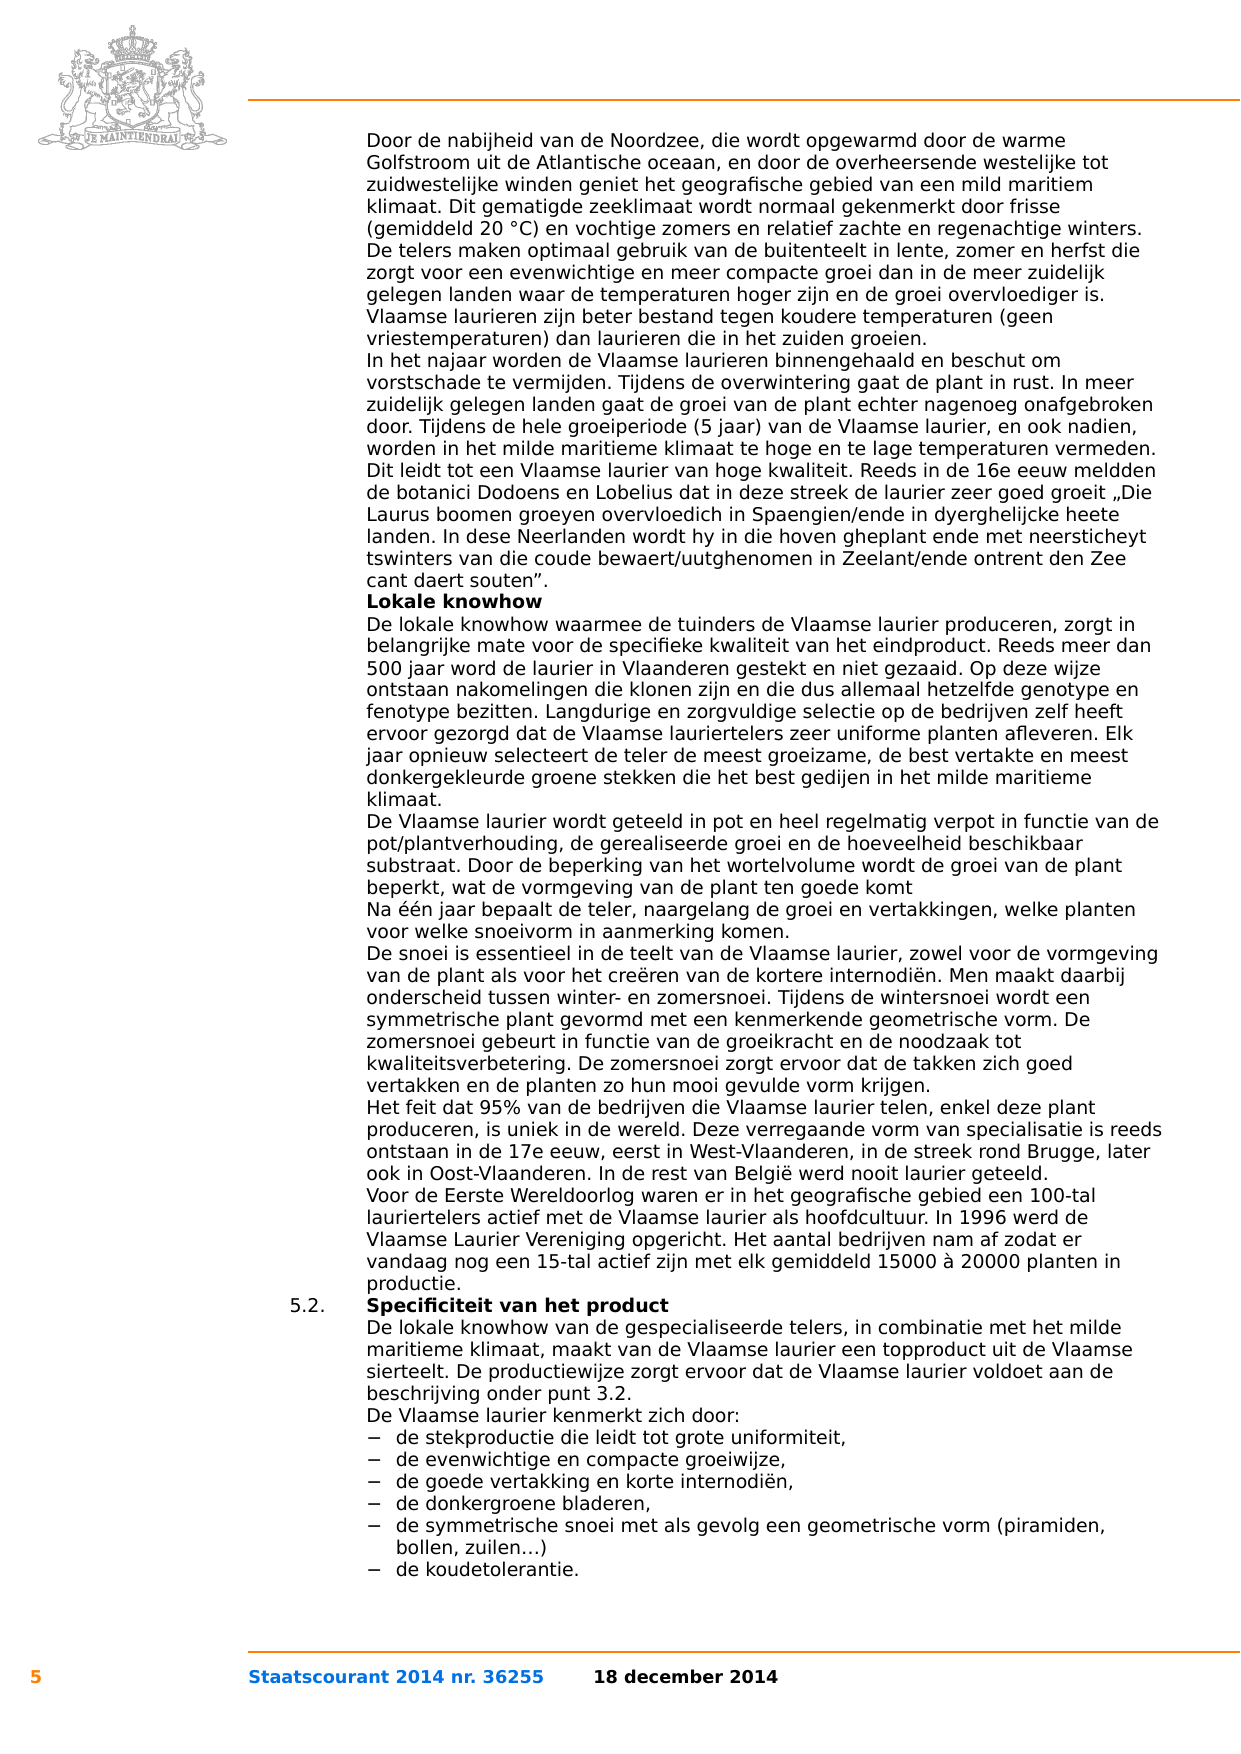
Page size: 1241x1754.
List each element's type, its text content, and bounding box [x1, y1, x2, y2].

text De lokale knowhow van de gespecialiseerde telers, in combinatie met het milde maritieme klimaat, maakt van de Vlaamse laurier een topproduct uit de Vlaamse sierteelt. De productiewijze zorgt ervoor dat de Vlaamse laurier voldoet aan de beschrijving onder punt 3.2. [366, 1317, 1163, 1405]
picture [38, 25, 227, 150]
text Na één jaar bepaalt de teler, naargelang de groei en vertakkingen, welke planten voor welke snoeivorm in aanmerking komen. [366, 899, 1163, 943]
text In het najaar worden de Vlaamse laurieren binnengehaald en beschut om vorstschade te vermijden. Tijdens de overwintering gaat de plant in rust. In meer zuidelijk gelegen landen gaat de groei van de plant echter nagenoeg onafgebroken door. Tijdens de hele groeiperiode (5 jaar) van de Vlaamse laurier, en ook nadien, worden in het milde maritieme klimaat te hoge en te lage temperaturen vermeden. Dit leidt tot een Vlaamse laurier van hoge kwaliteit. Reeds in de 16e eeuw meldden de botanici Dodoens en Lobelius dat in deze streek de laurier zeer goed groeit „Die Laurus boomen groeyen overvloedich in Spaengien/ende in dyerghelijcke heete landen. In dese Neerlanden wordt hy in die hoven gheplant ende met neersticheyt tswinters van die coude bewaert/uutghenomen in Zeelant/ende ontrent den Zee cant daert souten”. [366, 350, 1163, 591]
text − de symmetrische snoei met als gevolg een geometrische vorm (piramiden, bollen, zuilen…) [366, 1514, 1163, 1558]
text − de koudetolerantie. [366, 1558, 1163, 1581]
text 5.2. Specificiteit van het product [289, 1295, 1163, 1317]
text De Vlaamse laurier wordt geteeld in pot en heel regelmatig verpot in functie van de pot/plantverhouding, de gerealiseerde groei en de hoeveelheid beschikbaar substraat. Door de beperking van het wortelvolume wordt de groei van de plant beperkt, wat de vormgeving van de plant ten goede komt [366, 811, 1163, 899]
text − de evenwichtige en compacte groeiwijze, [366, 1449, 1163, 1471]
text Voor de Eerste Wereldoorlog waren er in het geografische gebied een 100-tal lauriertelers actief met de Vlaamse laurier als hoofdcultuur. In 1996 werd de Vlaamse Laurier Vereniging opgericht. Het aantal bedrijven nam af zodat er vandaag nog een 15-tal actief zijn met elk gemiddeld 15000 à 20000 planten in productie. [366, 1185, 1163, 1295]
text Het feit dat 95% van de bedrijven die Vlaamse laurier telen, enkel deze plant produceren, is uniek in de wereld. Deze verregaande vorm van specialisatie is reeds ontstaan in de 17e eeuw, eerst in West-Vlaanderen, in de streek rond Brugge, later ook in Oost-Vlaanderen. In de rest van België werd nooit laurier geteeld. [366, 1097, 1163, 1185]
text De telers maken optimaal gebruik van de buitenteelt in lente, zomer en herfst die zorgt voor een evenwichtige en meer compacte groei dan in de meer zuidelijk gelegen landen waar de temperaturen hoger zijn en de groei overvloediger is. Vlaamse laurieren zijn beter bestand tegen koudere temperaturen (geen vriestemperaturen) dan laurieren die in het zuiden groeien. [366, 240, 1163, 350]
text − de donkergroene bladeren, [366, 1493, 1163, 1514]
text De lokale knowhow waarmee de tuinders de Vlaamse laurier produceren, zorgt in belangrijke mate voor de specifieke kwaliteit van het eindproduct. Reeds meer dan 500 jaar word de laurier in Vlaanderen gestekt en niet gezaaid. Op deze wijze ontstaan nakomelingen die klonen zijn en die dus allemaal hetzelfde genotype en fenotype bezitten. Langdurige en zorgvuldige selectie op de bedrijven zelf heeft ervoor gezorgd dat de Vlaamse lauriertelers zeer uniforme planten afleveren. Elk jaar opnieuw selecteert de teler de meest groeizame, de best vertakte en meest donkergekleurde groene stekken die het best gedijen in het milde maritieme klimaat. [366, 613, 1163, 811]
text Door de nabijheid van de Noordzee, die wordt opgewarmd door de warme Golfstroom uit de Atlantische oceaan, en door de overheersende westelijke tot zuidwestelijke winden geniet het geografische gebied van een mild maritiem klimaat. Dit gematigde zeeklimaat wordt normaal gekenmerkt door frisse (gemiddeld 20 °C) en vochtige zomers en relatief zachte en regenachtige winters. [366, 130, 1163, 240]
text De Vlaamse laurier kenmerkt zich door: [366, 1405, 1163, 1427]
text De snoei is essentieel in de teelt van de Vlaamse laurier, zowel voor de vormgeving van de plant als voor het creëren van de kortere internodiën. Men maakt daarbij onderscheid tussen winter- en zomersnoei. Tijdens de wintersnoei wordt een symmetrische plant gevormd met een kenmerkende geometrische vorm. De zomersnoei gebeurt in functie van de groeikracht en de noodzaak tot kwaliteitsverbetering. De zomersnoei zorgt ervoor dat de takken zich goed vertakken en de planten zo hun mooi gevulde vorm krijgen. [366, 943, 1163, 1097]
text Lokale knowhow [366, 591, 1163, 613]
text − de goede vertakking en korte internodiën, [366, 1471, 1163, 1493]
text − de stekproductie die leidt tot grote uniformiteit, [366, 1427, 1163, 1449]
